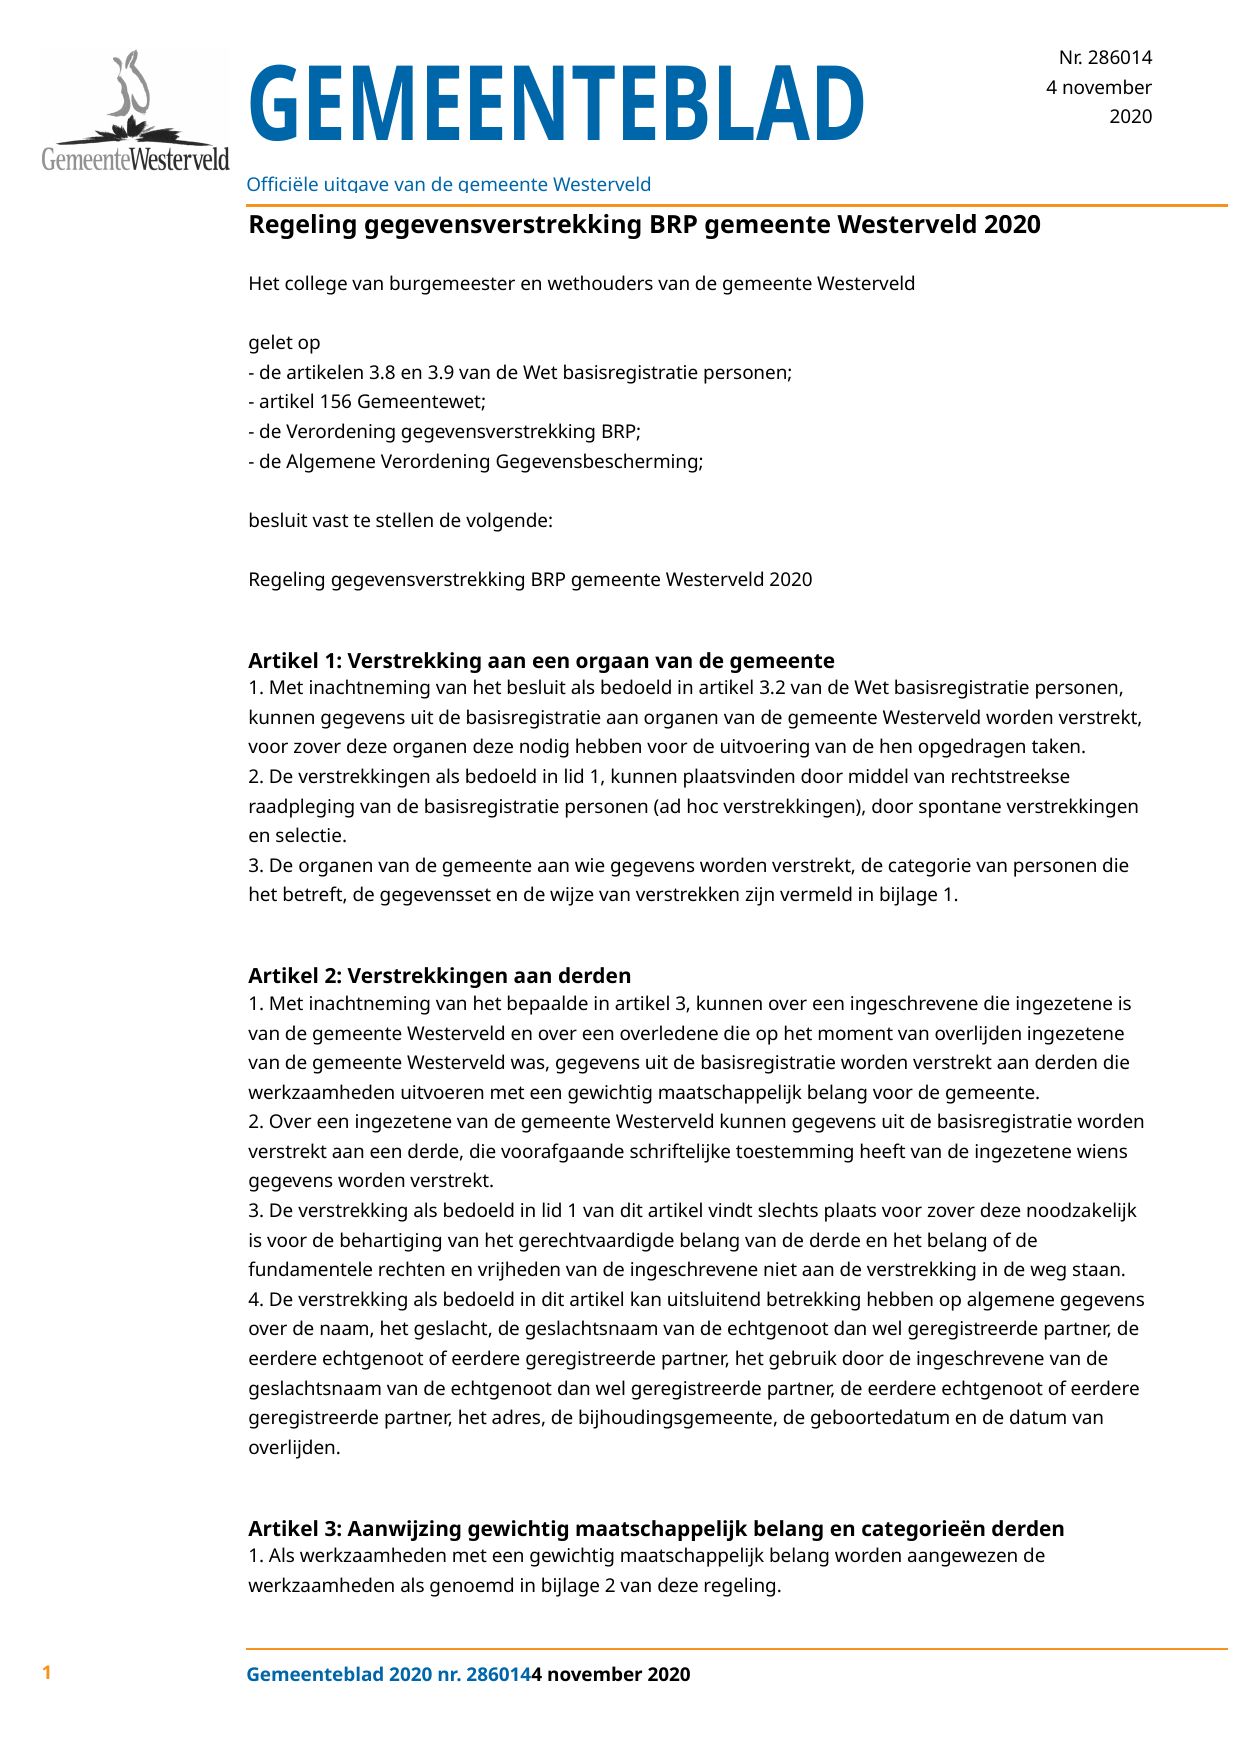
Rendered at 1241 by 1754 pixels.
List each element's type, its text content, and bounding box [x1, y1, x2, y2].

text Regeling gegevensverstrekking BRP gemeente Westerveld 2020 [248, 207, 1152, 241]
text 1. Met inachtneming van het bepaalde in artikel 3, kunnen over een ingeschrevene die ingezetene is van de gemeente Westerveld en over een overledene die op het moment van overlijden ingezetene van de gemeente Westerveld was, gegevens uit de basisregistratie worden verstrekt aan derden die werkzaamheden uitvoeren met een gewichtig maatschappelijk belang voor de gemeente. [248, 990, 1152, 1104]
picture [41, 47, 231, 172]
text - de Algemene Verordening Gegevensbescherming; [248, 448, 1152, 473]
text - de Verordening gegevensverstrekking BRP; [248, 418, 1152, 444]
text 4. De verstrekking als bedoeld in dit artikel kan uitsluitend betrekking hebben op algemene gegevens over de naam, het geslacht, de geslachtsnaam van de echtgenoot dan wel geregistreerde partner, de eerdere echtgenoot of eerdere geregistreerde partner, het gebruik door de ingeschrevene van de geslachtsnaam van de echtgenoot dan wel geregistreerde partner, de eerdere echtgenoot of eerdere geregistreerde partner, het adres, de bijhoudingsgemeente, de geboortedatum en de datum van overlijden. [248, 1286, 1152, 1459]
text Artikel 1: Verstrekking aan een orgaan van de gemeente [248, 646, 1152, 674]
text 2. De verstrekkingen als bedoeld in lid 1, kunnen plaatsvinden door middel van rechtstreekse raadpleging van de basisregistratie personen (ad hoc verstrekkingen), door spontane verstrekkingen en selectie. [248, 763, 1152, 848]
text Regeling gegevensverstrekking BRP gemeente Westerveld 2020 [248, 566, 1152, 592]
text Artikel 2: Verstrekkingen aan derden [248, 962, 1152, 990]
text 3. De verstrekking als bedoeld in lid 1 van dit artikel vindt slechts plaats voor zover deze noodzakelijk is voor de behartiging van het gerechtvaardigde belang van de derde en het belang of de fundamentele rechten en vrijheden van de ingeschrevene niet aan de verstrekking in de weg staan. [248, 1197, 1152, 1282]
text 1. Met inachtneming van het besluit als bedoeld in artikel 3.2 van de Wet basisregistratie personen, kunnen gegevens uit de basisregistratie aan organen van de gemeente Westerveld worden verstrekt, voor zover deze organen deze nodig hebben voor de uitvoering van de hen opgedragen taken. [248, 674, 1152, 759]
text - artikel 156 Gemeentewet; [248, 389, 1152, 414]
text 3. De organen van de gemeente aan wie gegevens worden verstrekt, de categorie van personen die het betreft, de gegevensset en de wijze van verstrekken zijn vermeld in bijlage 1. [248, 852, 1152, 907]
text 2. Over een ingezetene van de gemeente Westerveld kunnen gegevens uit de basisregistratie worden verstrekt aan een derde, die voorafgaande schriftelijke toestemming heeft van de ingezetene wiens gegevens worden verstrekt. [248, 1108, 1152, 1193]
text - de artikelen 3.8 en 3.9 van de Wet basisregistratie personen; [248, 359, 1152, 385]
text gelet op [248, 329, 1152, 355]
text Het college van burgemeester en wethouders van de gemeente Westerveld [248, 270, 1152, 296]
text Artikel 3: Aanwijzing gewichtig maatschappelijk belang en categorieën derden [248, 1514, 1152, 1542]
text 1. Als werkzaamheden met een gewichtig maatschappelijk belang worden aangewezen de werkzaamheden als genoemd in bijlage 2 van deze regeling. [248, 1542, 1152, 1598]
text besluit vast te stellen de volgende: [248, 507, 1152, 533]
